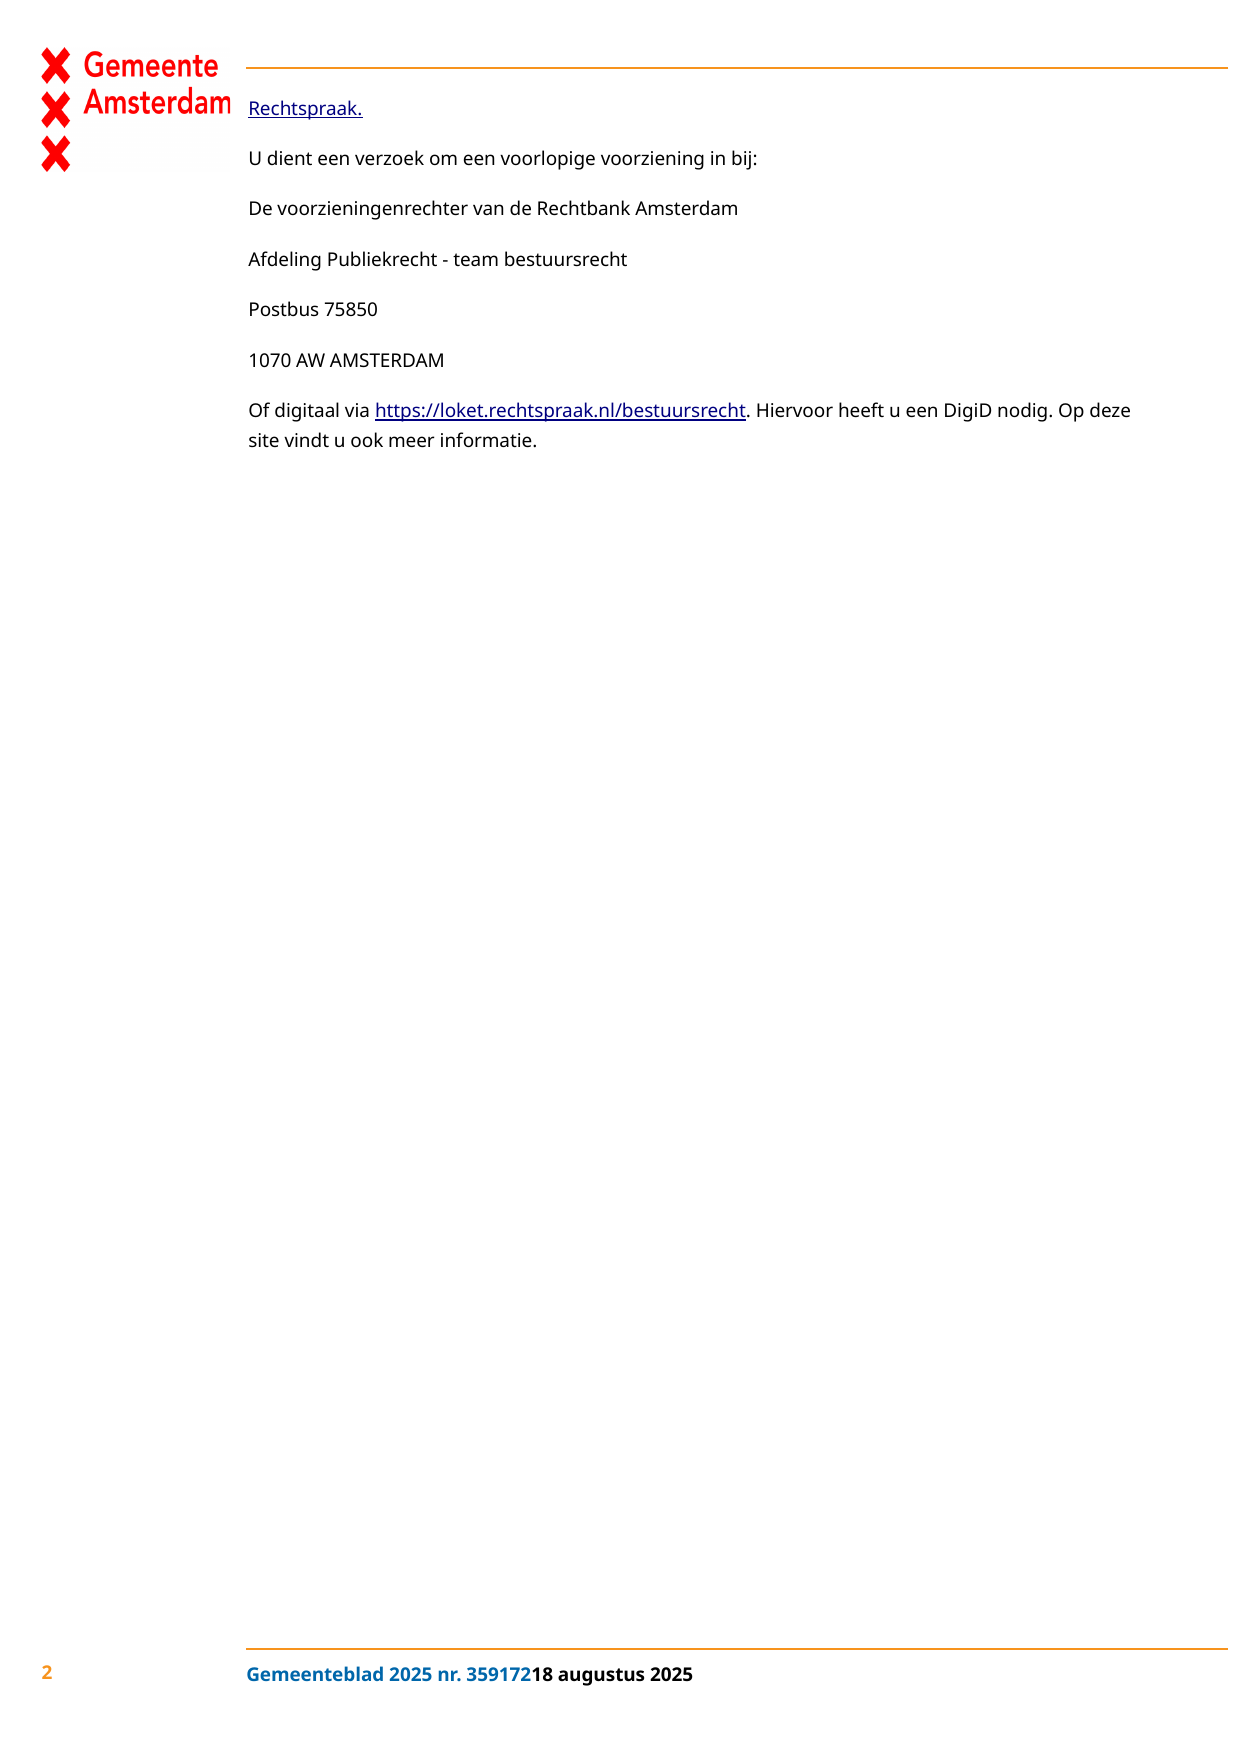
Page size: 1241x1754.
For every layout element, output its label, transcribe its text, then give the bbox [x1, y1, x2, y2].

picture [41, 47, 231, 172]
text 1070 AW AMSTERDAM [248, 347, 1152, 373]
text Rechtspraak. [248, 95, 1152, 121]
text U dient een verzoek om een voorlopige voorziening in bij: [248, 145, 1152, 171]
text Afdeling Publiekrecht - team bestuursrecht [248, 246, 1152, 272]
text De voorzieningenrechter van de Rechtbank Amsterdam [248, 196, 1152, 221]
text Postbus 75850 [248, 296, 1152, 322]
text Of digitaal via https://loket.rechtspraak.nl/bestuursrecht. Hiervoor heeft u een DigiD nodig. Op deze site vindt u ook meer informatie. [248, 397, 1152, 453]
